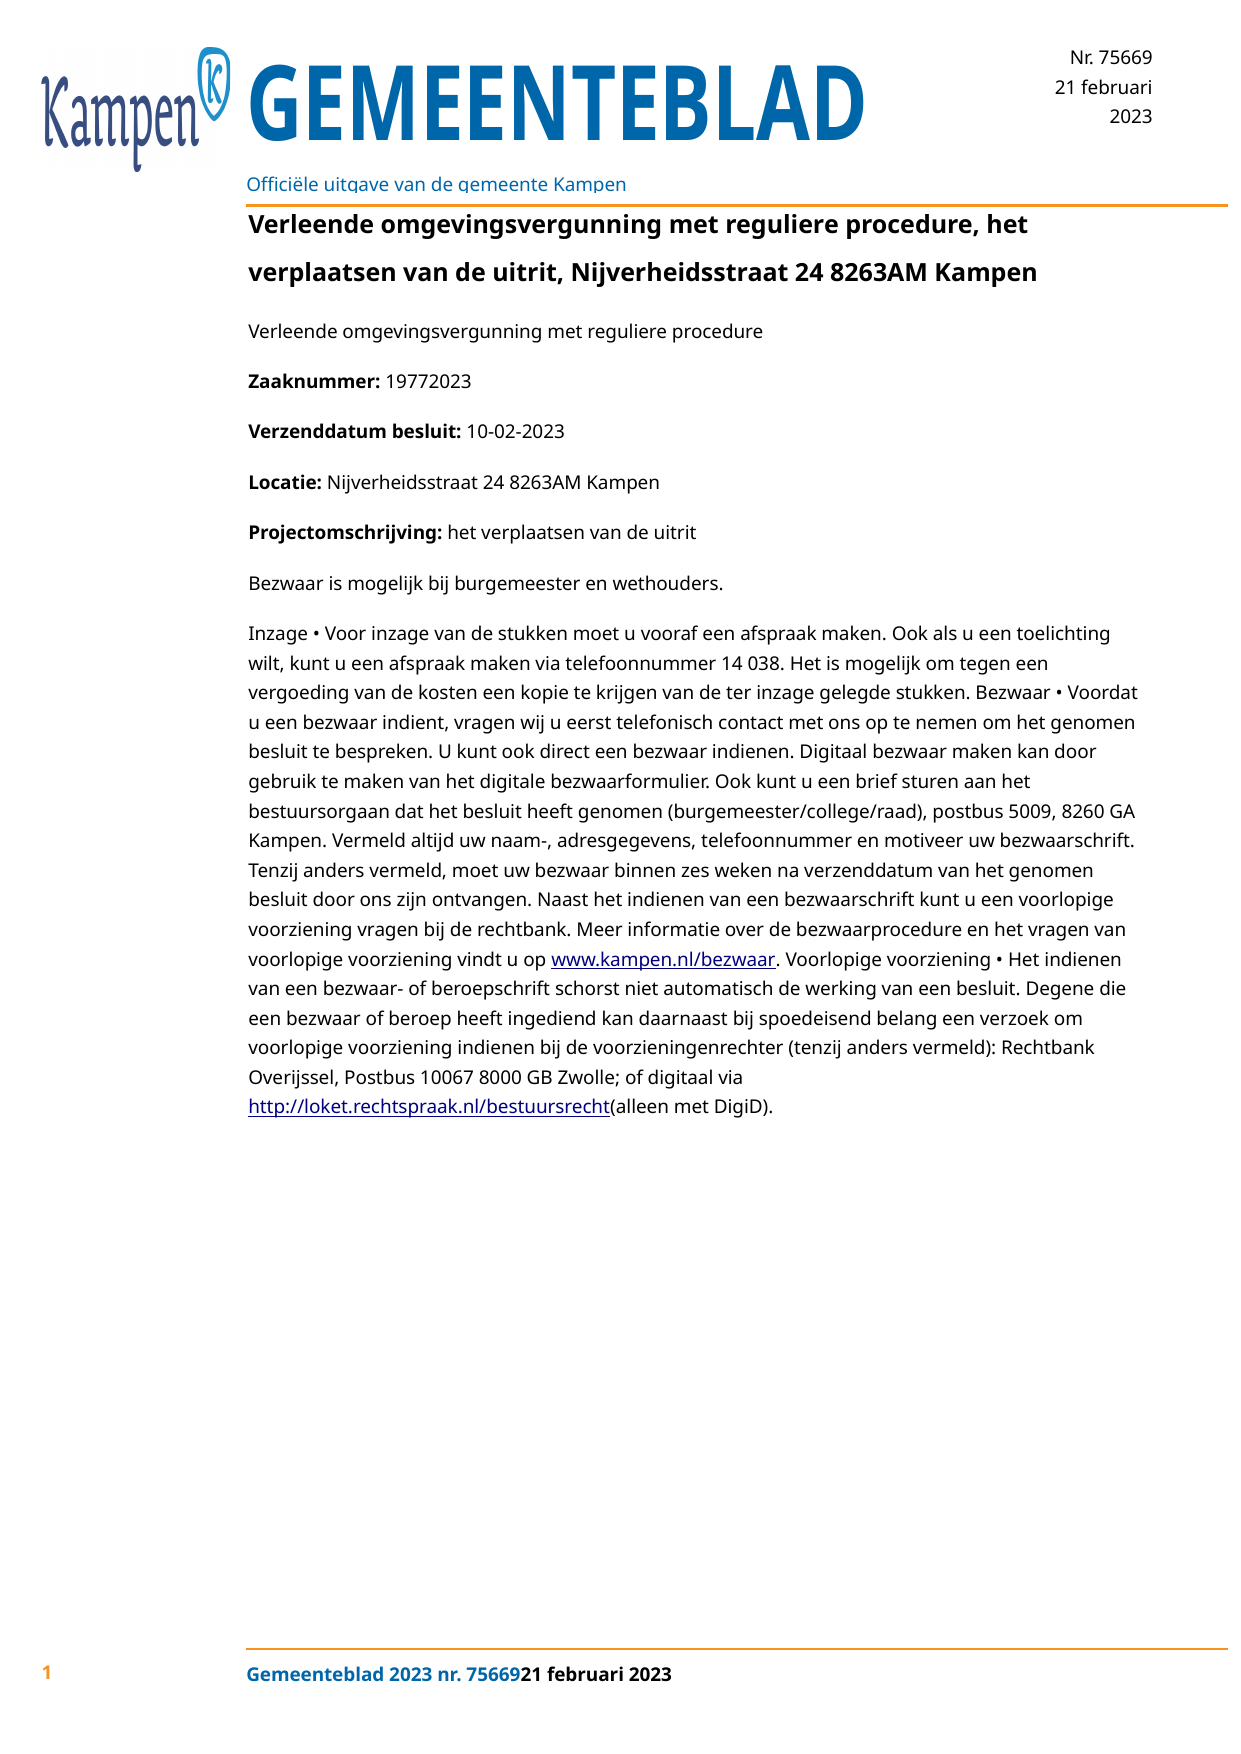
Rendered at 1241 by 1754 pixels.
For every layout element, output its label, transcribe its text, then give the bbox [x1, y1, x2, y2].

text Locatie: Nijverheidsstraat 24 8263AM Kampen [248, 469, 1152, 495]
text Verleende omgevingsvergunning met reguliere procedure [248, 318, 1152, 344]
text Bezwaar is mogelijk bij burgemeester en wethouders. [248, 570, 1152, 596]
text Verzenddatum besluit: 10-02-2023 [248, 419, 1152, 444]
text Zaaknummer: 19772023 [248, 368, 1152, 394]
text Inzage • Voor inzage van de stukken moet u vooraf een afspraak maken. Ook als u een toelichting wilt, kunt u een afspraak maken via telefoonnummer 14 038. Het is mogelijk om tegen een vergoeding van de kosten een kopie te krijgen van de ter inzage gelegde stukken. Bezwaar • Voordat u een bezwaar indient, vragen wij u eerst telefonisch contact met ons op te nemen om het genomen besluit te bespreken. U kunt ook direct een bezwaar indienen. Digitaal bezwaar maken kan door gebruik te maken van het digitale bezwaarformulier. Ook kunt u een brief sturen aan het bestuursorgaan dat het besluit heeft genomen (burgemeester/college/raad), postbus 5009, 8260 GA Kampen. Vermeld altijd uw naam-, adresgegevens, telefoonnummer en motiveer uw bezwaarschrift. Tenzij anders vermeld, moet uw bezwaar binnen zes weken na verzenddatum van het genomen besluit door ons zijn ontvangen. Naast het indienen van een bezwaarschrift kunt u een voorlopige voorziening vragen bij de rechtbank. Meer informatie over de bezwaarprocedure en het vragen van voorlopige voorziening vindt u op www.kampen.nl/bezwaar. Voorlopige voorziening • Het indienen van een bezwaar- of beroepschrift schorst niet automatisch de werking van een besluit. Degene die een bezwaar of beroep heeft ingediend kan daarnaast bij spoedeisend belang een verzoek om voorlopige voorziening indienen bij de voorzieningenrechter (tenzij anders vermeld): Rechtbank Overijssel, Postbus 10067 8000 GB Zwolle; of digitaal via http://loket.rechtspraak.nl/bestuursrecht(alleen met DigiD). [248, 620, 1152, 1119]
text Verleende omgevingsvergunning met reguliere procedure, het verplaatsen van de uitrit, Nijverheidsstraat 24 8263AM Kampen [248, 207, 1152, 288]
text Projectomschrijving: het verplaatsen van de uitrit [248, 519, 1152, 545]
picture [41, 47, 231, 172]
